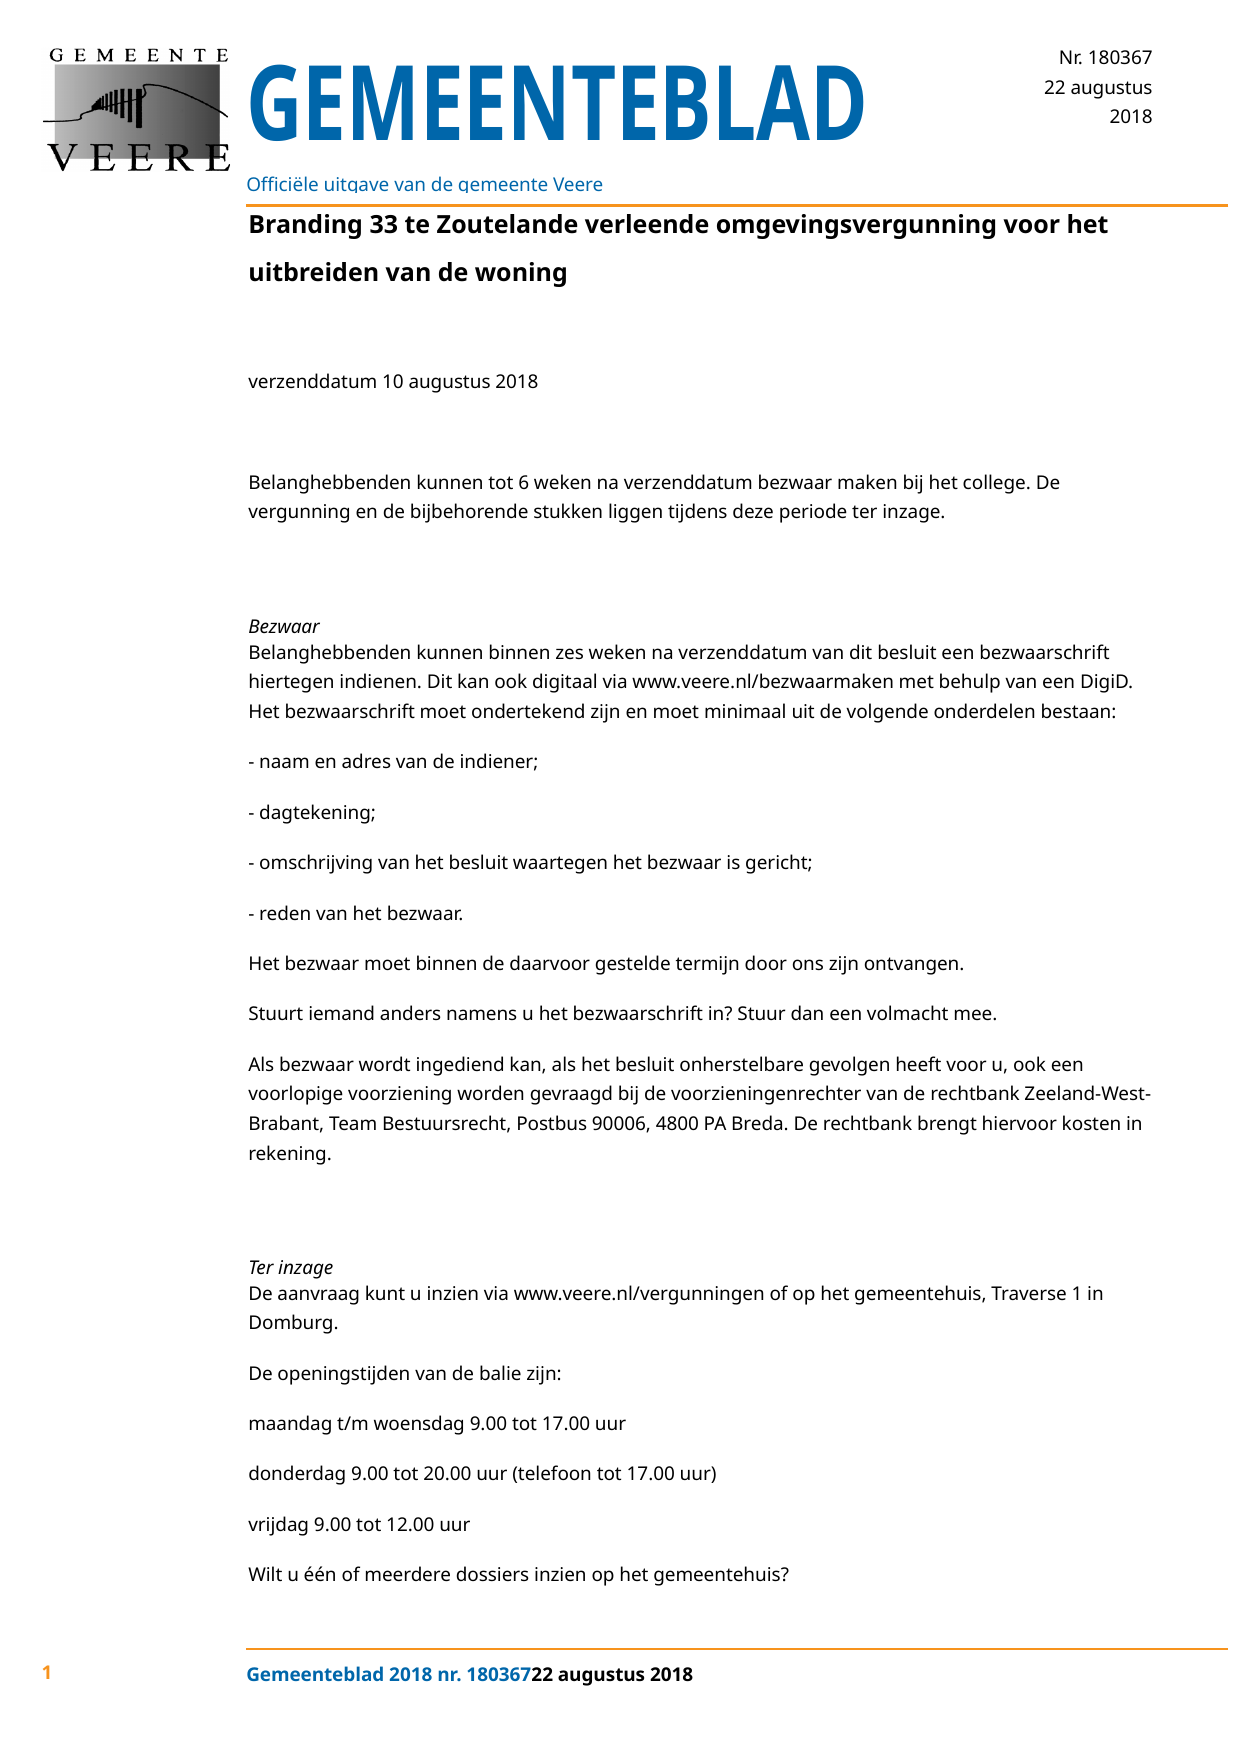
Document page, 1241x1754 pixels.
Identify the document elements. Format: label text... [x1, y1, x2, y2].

text - naam en adres van de indiener; [248, 748, 1152, 774]
text Ter inzage [248, 1254, 1152, 1280]
text Stuurt iemand anders namens u het bezwaarschrift in? Stuur dan een volmacht mee. [248, 1001, 1152, 1026]
text Bezwaar [248, 613, 1152, 639]
text - reden van het bezwaar. [248, 900, 1152, 925]
text Als bezwaar wordt ingediend kan, als het besluit onherstelbare gevolgen heeft voor u, ook een voorlopige voorziening worden gevraagd bij de voorzieningenrechter van de rechtbank Zeeland-West-Brabant, Team Bestuursrecht, Postbus 90006, 4800 PA Breda. De rechtbank brengt hiervoor kosten in rekening. [248, 1051, 1152, 1165]
text Belanghebbenden kunnen tot 6 weken na verzenddatum bezwaar maken bij het college. De vergunning en de bijbehorende stukken liggen tijdens deze periode ter inzage. [248, 469, 1152, 524]
text Branding 33 te Zoutelande verleende omgevingsvergunning voor het uitbreiden van de woning [248, 207, 1152, 288]
text Wilt u één of meerdere dossiers inzien op het gemeentehuis? [248, 1561, 1152, 1587]
text Het bezwaar moet binnen de daarvoor gestelde termijn door ons zijn ontvangen. [248, 950, 1152, 976]
text vrijdag 9.00 tot 12.00 uur [248, 1511, 1152, 1537]
text De openingstijden van de balie zijn: [248, 1360, 1152, 1386]
text De aanvraag kunt u inzien via www.veere.nl/vergunningen of op het gemeentehuis, Traverse 1 in Domburg. [248, 1280, 1152, 1335]
text - dagtekening; [248, 799, 1152, 824]
text Belanghebbenden kunnen binnen zes weken na verzenddatum van dit besluit een bezwaarschrift hiertegen indienen. Dit kan ook digitaal via www.veere.nl/bezwaarmaken met behulp van een DigiD. Het bezwaarschrift moet ondertekend zijn en moet minimaal uit de volgende onderdelen bestaan: [248, 639, 1152, 724]
text donderdag 9.00 tot 20.00 uur (telefoon tot 17.00 uur) [248, 1461, 1152, 1486]
text - omschrijving van het besluit waartegen het bezwaar is gericht; [248, 849, 1152, 875]
text verzenddatum 10 augustus 2018 [248, 368, 1152, 394]
picture [41, 47, 231, 172]
text maandag t/m woensdag 9.00 tot 17.00 uur [248, 1410, 1152, 1436]
